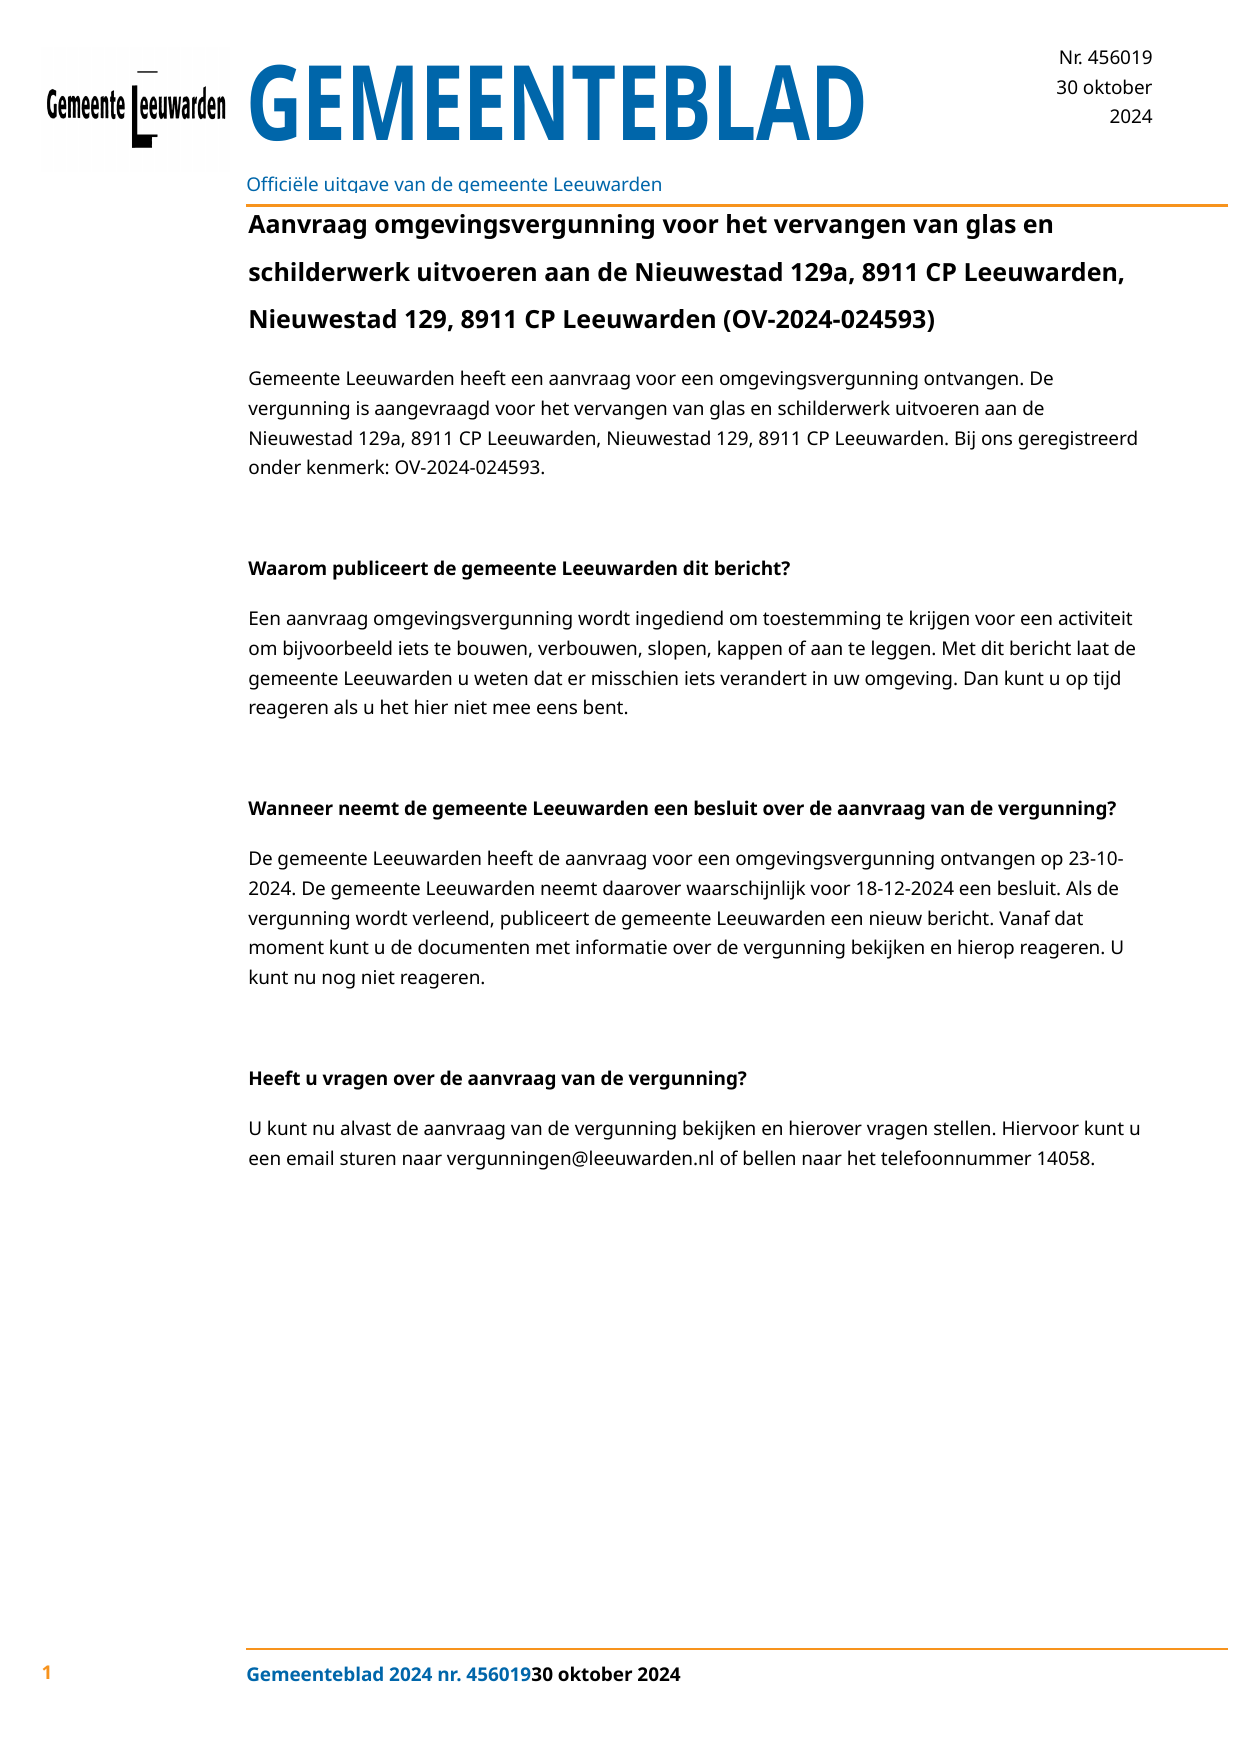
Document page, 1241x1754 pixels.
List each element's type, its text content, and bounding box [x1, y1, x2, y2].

text U kunt nu alvast de aanvraag van de vergunning bekijken en hierover vragen stellen. Hiervoor kunt u een email sturen naar vergunningen@leeuwarden.nl of bellen naar het telefoonnummer 14058. [248, 1115, 1152, 1170]
text Heeft u vragen over de aanvraag van de vergunning? [248, 1065, 1152, 1090]
picture [41, 47, 231, 172]
text Waarom publiceert de gemeente Leeuwarden dit bericht? [248, 555, 1152, 581]
text Aanvraag omgevingsvergunning voor het vervangen van glas en schilderwerk uitvoeren aan de Nieuwestad 129a, 8911 CP Leeuwarden, Nieuwestad 129, 8911 CP Leeuwarden (OV-2024-024593) [248, 207, 1152, 336]
text Een aanvraag omgevingsvergunning wordt ingediend om toestemming te krijgen voor een activiteit om bijvoorbeeld iets te bouwen, verbouwen, slopen, kappen of aan te leggen. Met dit bericht laat de gemeente Leeuwarden u weten dat er misschien iets verandert in uw omgeving. Dan kunt u op tijd reageren als u het hier niet mee eens bent. [248, 606, 1152, 720]
text Wanneer neemt de gemeente Leeuwarden een besluit over de aanvraag van de vergunning? [248, 795, 1152, 821]
text De gemeente Leeuwarden heeft de aanvraag voor een omgevingsvergunning ontvangen op 23-10-2024. De gemeente Leeuwarden neemt daarover waarschijnlijk voor 18-12-2024 een besluit. Als de vergunning wordt verleend, publiceert de gemeente Leeuwarden een nieuw bericht. Vanaf dat moment kunt u de documenten met informatie over de vergunning bekijken en hierop reageren. U kunt nu nog niet reageren. [248, 846, 1152, 989]
text Gemeente Leeuwarden heeft een aanvraag voor een omgevingsvergunning ontvangen. De vergunning is aangevraagd voor het vervangen van glas en schilderwerk uitvoeren aan de Nieuwestad 129a, 8911 CP Leeuwarden, Nieuwestad 129, 8911 CP Leeuwarden. Bij ons geregistreerd onder kenmerk: OV-2024-024593. [248, 366, 1152, 480]
